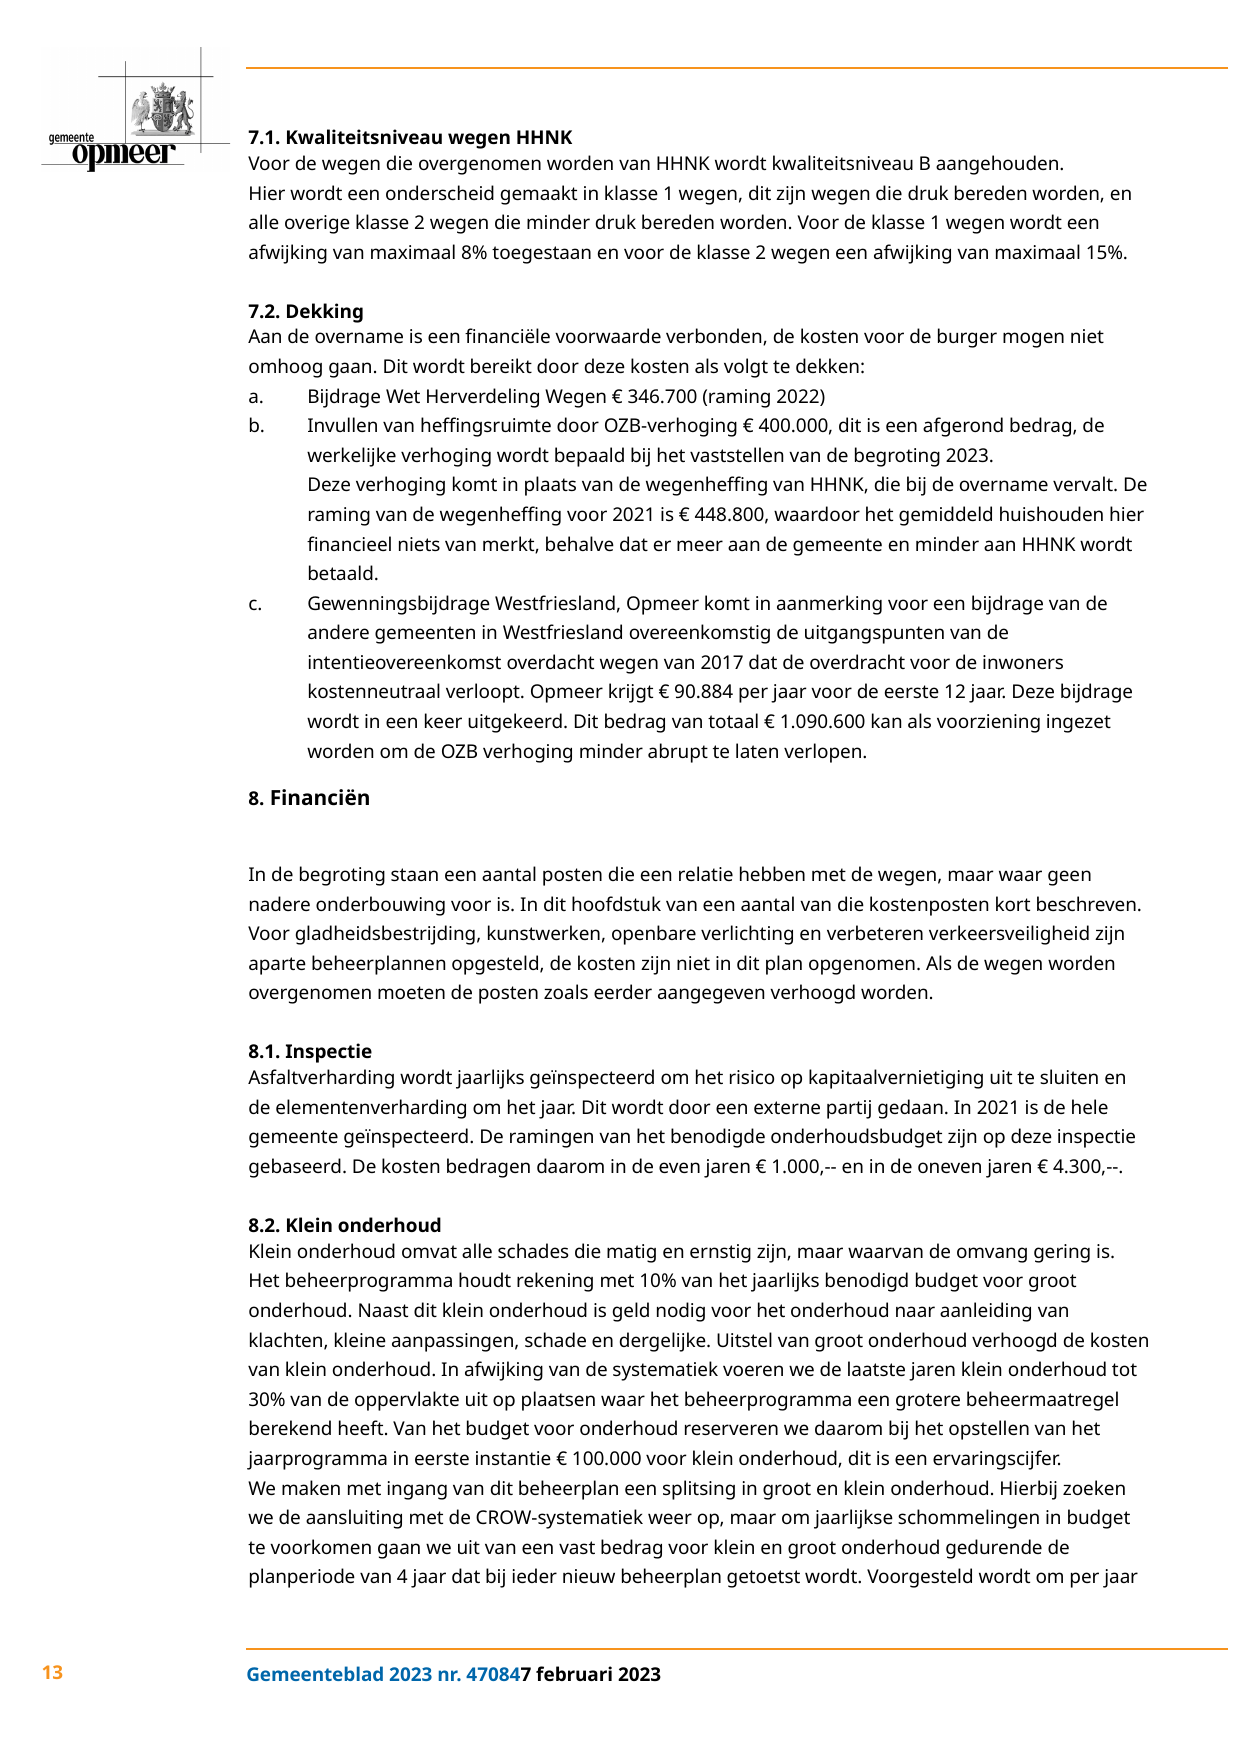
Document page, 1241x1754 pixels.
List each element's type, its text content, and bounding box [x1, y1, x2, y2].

list Gewenningsbijdrage Westfriesland, Opmeer komt in aanmerking voor een bijdrage van de andere gemeenten in Westfriesland overeenkomstig de uitgangspunten van de intentieovereenkomst overdacht wegen van 2017 dat de overdracht voor de inwoners kostenneutraal verloopt. Opmeer krijgt € 90.884 per jaar voor de eerste 12 jaar. Deze bijdrage wordt in een keer uitgekeerd. Dit bedrag van totaal € 1.090.600 kan als voorziening ingezet worden om de OZB verhoging minder abrupt te laten verlopen. [248, 590, 1152, 764]
text 7.1. Kwaliteitsniveau wegen HHNK [248, 124, 1152, 150]
text Aan de overname is een financiële voorwaarde verbonden, de kosten voor de burger mogen niet omhoog gaan. Dit wordt bereikt door deze kosten als volgt te dekken: [248, 324, 1152, 379]
text 8. Financiën [248, 783, 1152, 812]
picture [41, 47, 231, 172]
list Bijdrage Wet Herverdeling Wegen € 346.700 (raming 2022) [248, 383, 1152, 409]
text We maken met ingang van dit beheerplan een splitsing in groot en klein onderhoud. Hierbij zoeken we de aansluiting met de CROW-systematiek weer op, maar om jaarlijkse schommelingen in budget te voorkomen gaan we uit van een vast bedrag voor klein en groot onderhoud gedurende de planperiode van 4 jaar dat bij ieder nieuw beheerplan getoetst wordt. Voorgesteld wordt om per jaar [248, 1475, 1152, 1589]
list Deze verhoging komt in plaats van de wegenheffing van HHNK, die bij de overname vervalt. De raming van de wegenheffing voor 2021 is € 448.800, waardoor het gemiddeld huishouden hier financieel niets van merkt, behalve dat er meer aan de gemeente en minder aan HHNK wordt betaald. [248, 472, 1152, 586]
text Klein onderhoud omvat alle schades die matig en ernstig zijn, maar waarvan de omvang gering is. Het beheerprogramma houdt rekening met 10% van het jaarlijks benodigd budget voor groot onderhoud. Naast dit klein onderhoud is geld nodig voor het onderhoud naar aanleiding van klachten, kleine aanpassingen, schade en dergelijke. Uitstel van groot onderhoud verhoogd de kosten van klein onderhoud. In afwijking van de systematiek voeren we de laatste jaren klein onderhoud tot 30% van de oppervlakte uit op plaatsen waar het beheerprogramma een grotere beheermaatregel berekend heeft. Van het budget voor onderhoud reserveren we daarom bij het opstellen van het jaarprogramma in eerste instantie € 100.000 voor klein onderhoud, dit is een ervaringscijfer. [248, 1238, 1152, 1471]
text Hier wordt een onderscheid gemaakt in klasse 1 wegen, dit zijn wegen die druk bereden worden, en alle overige klasse 2 wegen die minder druk bereden worden. Voor de klasse 1 wegen wordt een afwijking van maximaal 8% toegestaan en voor de klasse 2 wegen een afwijking van maximaal 15%. [248, 180, 1152, 264]
text In de begroting staan een aantal posten die een relatie hebben met de wegen, maar waar geen nadere onderbouwing voor is. In dit hoofdstuk van een aantal van die kostenposten kort beschreven. Voor gladheidsbestrijding, kunstwerken, openbare verlichting en verbeteren verkeersveiligheid zijn aparte beheerplannen opgesteld, de kosten zijn niet in dit plan opgenomen. Als de wegen worden overgenomen moeten de posten zoals eerder aangegeven verhoogd worden. [248, 861, 1152, 1005]
text Voor de wegen die overgenomen worden van HHNK wordt kwaliteitsniveau B aangehouden. [248, 150, 1152, 176]
text 8.1. Inspectie [248, 1039, 1152, 1064]
text Asfaltverharding wordt jaarlijks geïnspecteerd om het risico op kapitaalvernietiging uit te sluiten en de elementenverharding om het jaar. Dit wordt door een externe partij gedaan. In 2021 is de hele gemeente geïnspecteerd. De ramingen van het benodigde onderhoudsbudget zijn op deze inspectie gebaseerd. De kosten bedragen daarom in de even jaren € 1.000,-- en in de oneven jaren € 4.300,--. [248, 1064, 1152, 1179]
text 8.2. Klein onderhoud [248, 1212, 1152, 1238]
list Invullen van heffingsruimte door OZB-verhoging € 400.000, dit is een afgerond bedrag, de werkelijke verhoging wordt bepaald bij het vaststellen van de begroting 2023. [248, 412, 1152, 468]
text 7.2. Dekking [248, 298, 1152, 324]
